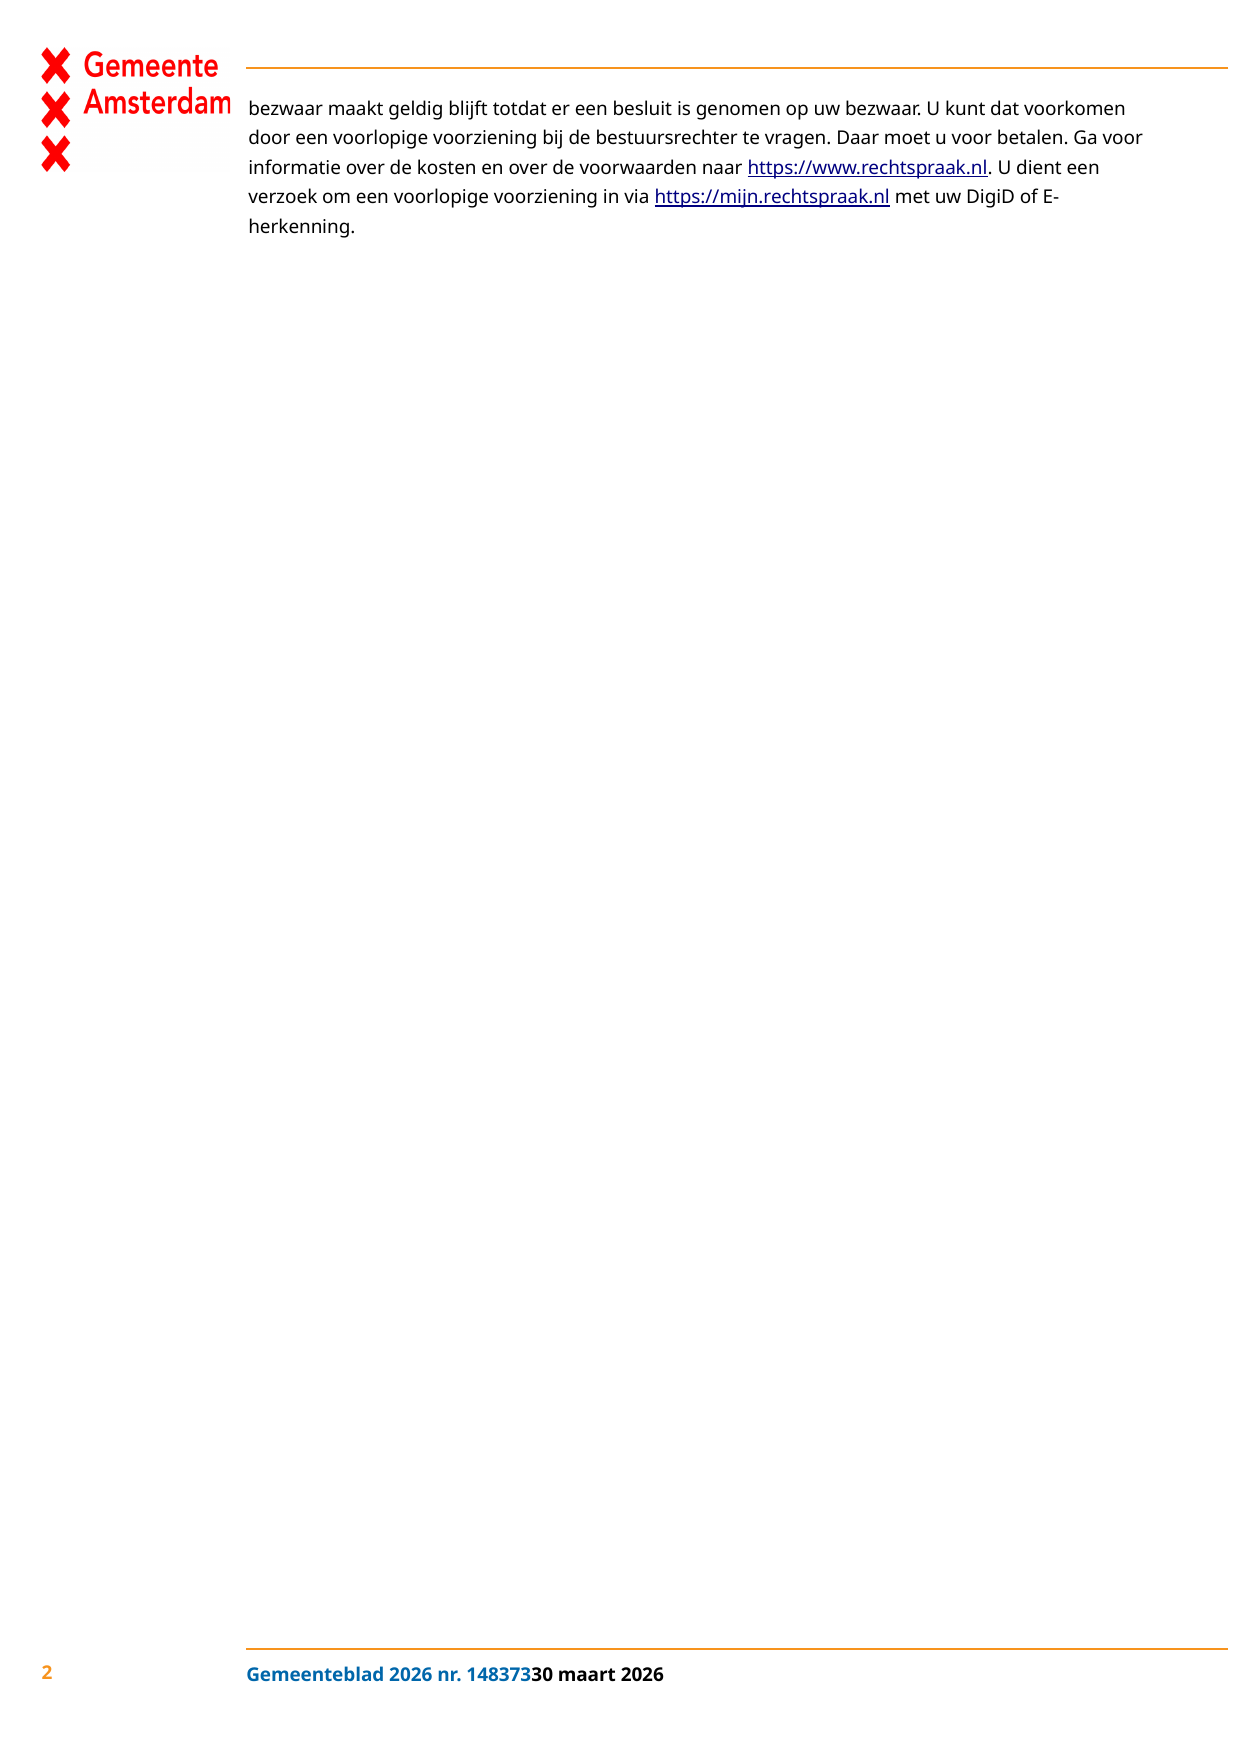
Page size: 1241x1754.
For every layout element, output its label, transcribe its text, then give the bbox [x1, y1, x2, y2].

text bezwaar maakt geldig blijft totdat er een besluit is genomen op uw bezwaar. U kunt dat voorkomen door een voorlopige voorziening bij de bestuursrechter te vragen. Daar moet u voor betalen. Ga voor informatie over de kosten en over de voorwaarden naar https://www.rechtspraak.nl. U dient een verzoek om een voorlopige voorziening in via https://mijn.rechtspraak.nl met uw DigiD of E-herkenning. [248, 95, 1152, 239]
picture [41, 47, 231, 172]
